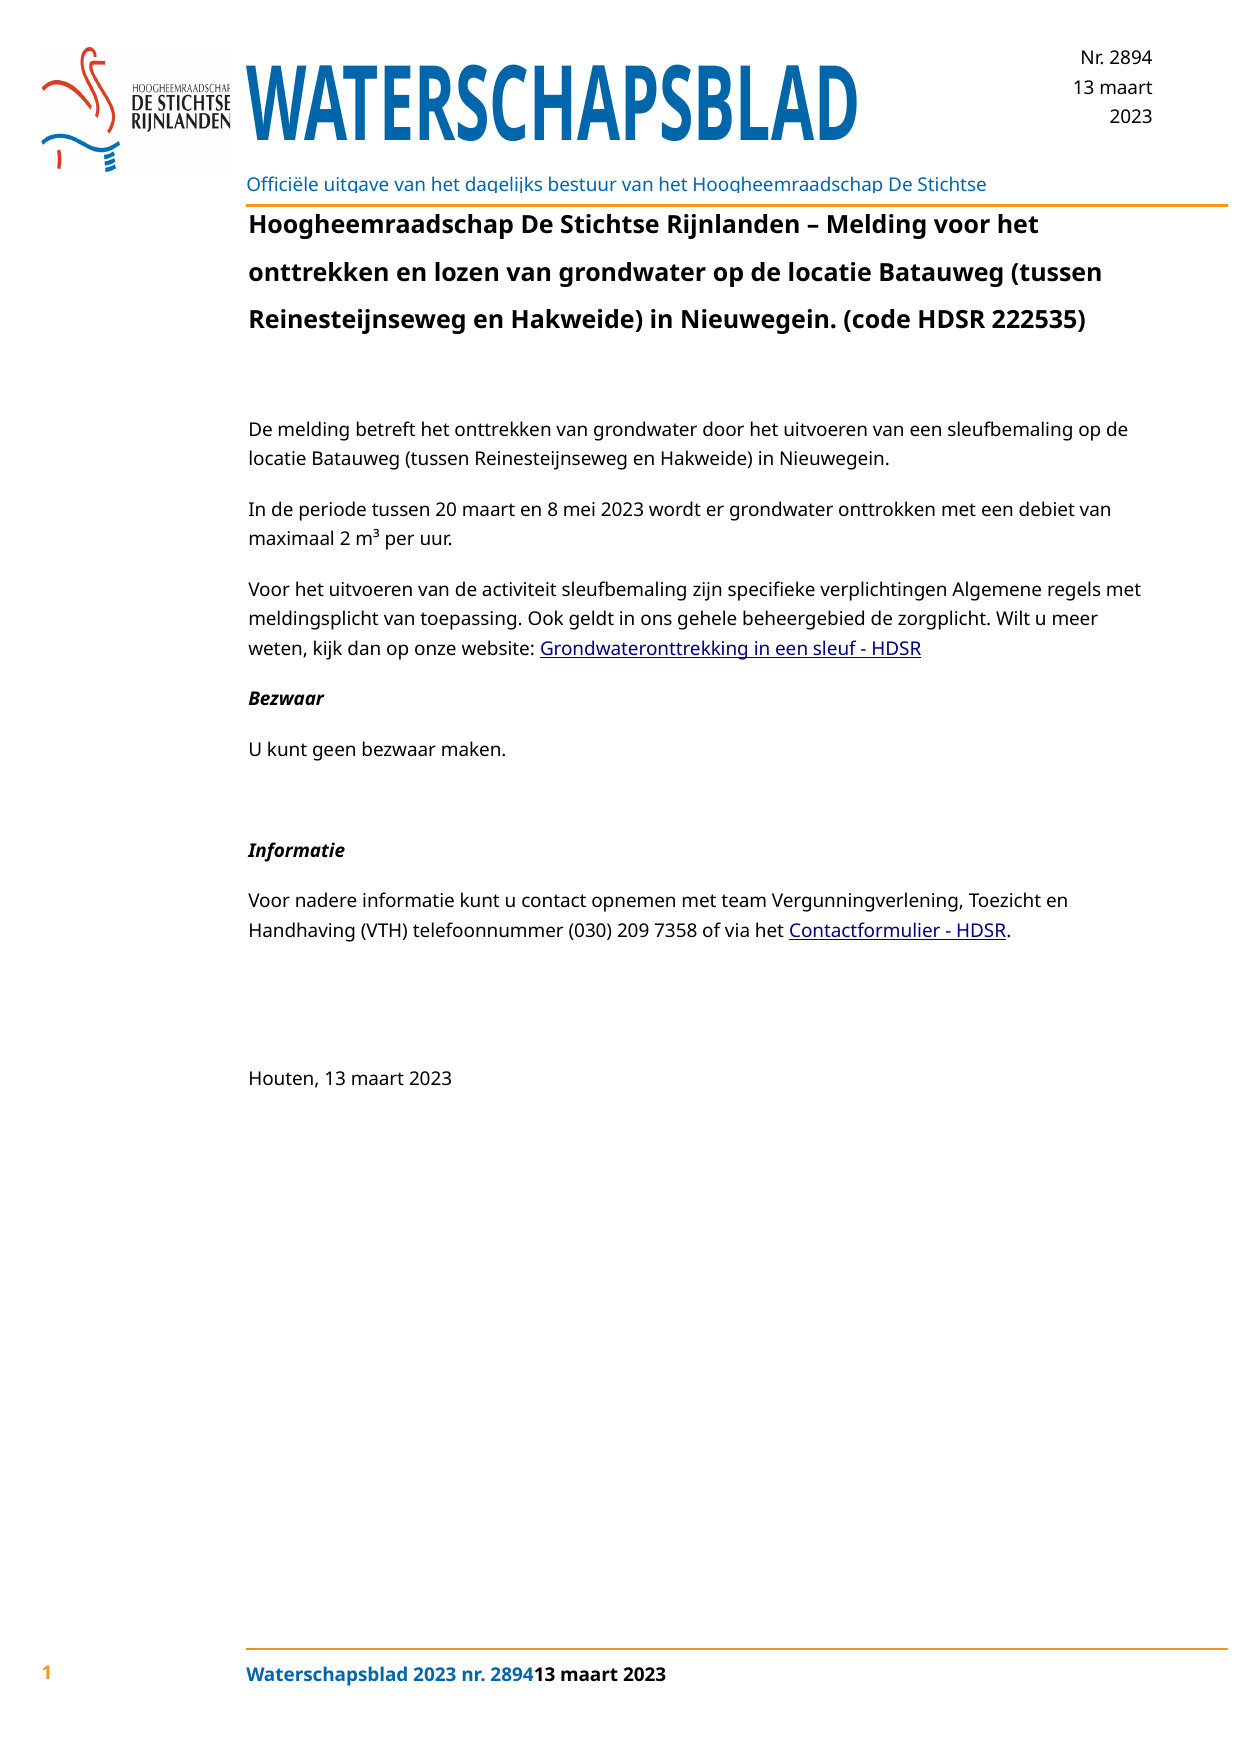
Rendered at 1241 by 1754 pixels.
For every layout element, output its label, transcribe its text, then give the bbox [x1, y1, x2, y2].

text U kunt geen bezwaar maken. [248, 736, 1152, 762]
text Bezwaar [248, 686, 1152, 711]
text De melding betreft het onttrekken van grondwater door het uitvoeren van een sleufbemaling op de locatie Batauweg (tussen Reinesteijnseweg en Hakweide) in Nieuwegein. [248, 416, 1152, 471]
text In de periode tussen 20 maart en 8 mei 2023 wordt er grondwater onttrokken met een debiet van maximaal 2 m³ per uur. [248, 496, 1152, 551]
text Houten, 13 maart 2023 [248, 1065, 1152, 1091]
picture [41, 47, 231, 172]
text Voor nadere informatie kunt u contact opnemen met team Vergunningverlening, Toezicht en Handhaving (VTH) telefoonnummer (030) 209 7358 of via het Contactformulier - HDSR. [248, 887, 1152, 942]
text Hoogheemraadschap De Stichtse Rijnlanden – Melding voor het onttrekken en lozen van grondwater op de locatie Batauweg (tussen Reinesteijnseweg en Hakweide) in Nieuwegein. (code HDSR 222535) [248, 207, 1152, 336]
text Voor het uitvoeren van de activiteit sleufbemaling zijn specifieke verplichtingen Algemene regels met meldingsplicht van toepassing. Ook geldt in ons gehele beheergebied de zorgplicht. Wilt u meer weten, kijk dan op onze website: Grondwateronttrekking in een sleuf - HDSR [248, 576, 1152, 661]
text Informatie [248, 837, 1152, 862]
